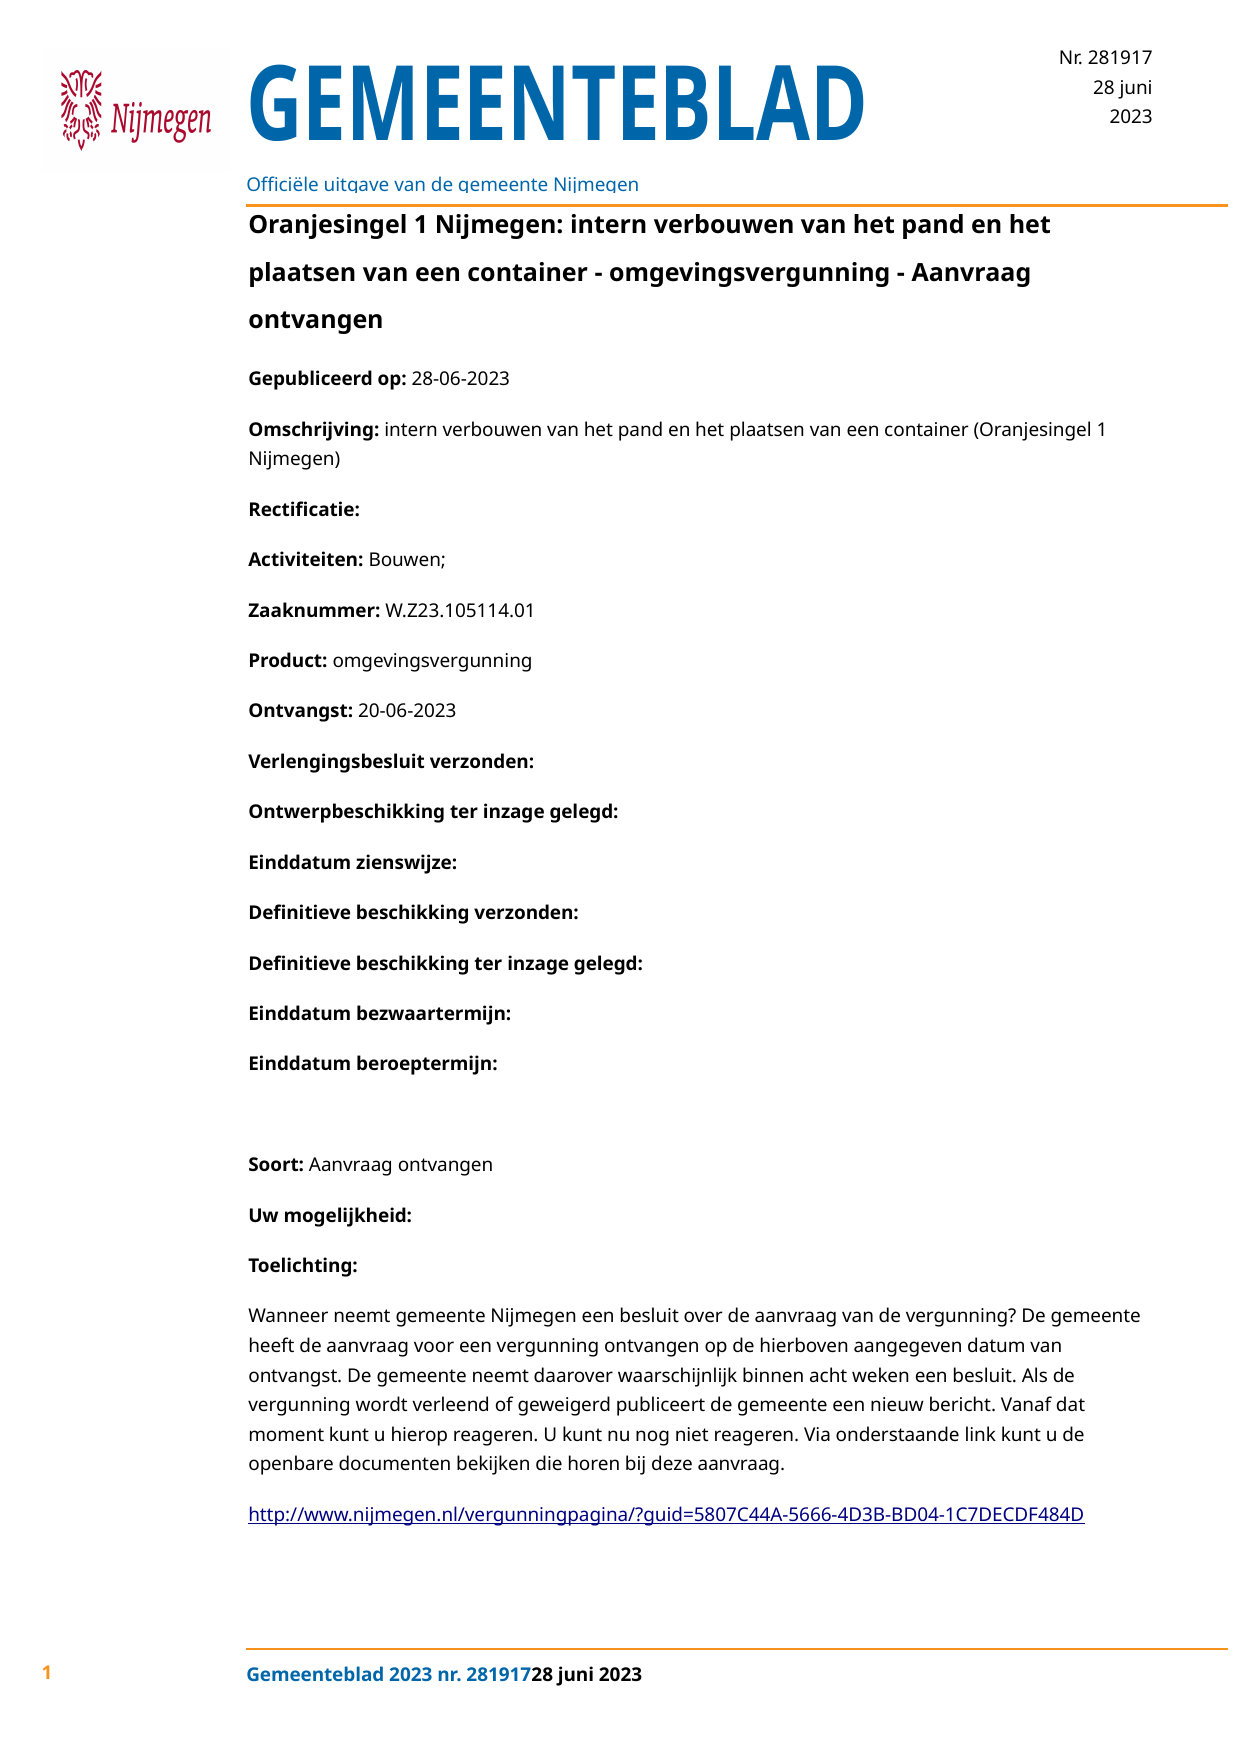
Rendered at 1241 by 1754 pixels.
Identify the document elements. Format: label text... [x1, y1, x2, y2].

text Toelichting: [248, 1252, 1152, 1278]
text Rectificatie: [248, 496, 1152, 522]
text Ontwerpbeschikking ter inzage gelegd: [248, 798, 1152, 824]
text Wanneer neemt gemeente Nijmegen een besluit over de aanvraag van de vergunning? De gemeente heeft de aanvraag voor een vergunning ontvangen op de hierboven aangegeven datum van ontvangst. De gemeente neemt daarover waarschijnlijk binnen acht weken een besluit. Als de vergunning wordt verleend of geweigerd publiceert de gemeente een nieuw bericht. Vanaf dat moment kunt u hierop reageren. U kunt nu nog niet reageren. Via onderstaande link kunt u de openbare documenten bekijken die horen bij deze aanvraag. [248, 1303, 1152, 1476]
text Omschrijving: intern verbouwen van het pand en het plaatsen van een container (Oranjesingel 1 Nijmegen) [248, 416, 1152, 471]
text Definitieve beschikking verzonden: [248, 899, 1152, 925]
text Activiteiten: Bouwen; [248, 546, 1152, 572]
text Zaaknummer: W.Z23.105114.01 [248, 597, 1152, 622]
text Ontvangst: 20-06-2023 [248, 698, 1152, 723]
text Einddatum zienswijze: [248, 849, 1152, 874]
text Product: omgevingsvergunning [248, 647, 1152, 673]
text Definitieve beschikking ter inzage gelegd: [248, 950, 1152, 975]
text Gepubliceerd op: 28-06-2023 [248, 366, 1152, 391]
text Uw mogelijkheid: [248, 1202, 1152, 1227]
text Soort: Aanvraag ontvangen [248, 1151, 1152, 1177]
picture [41, 47, 231, 172]
text Einddatum beroeptermijn: [248, 1051, 1152, 1076]
text http://www.nijmegen.nl/vergunningpagina/?guid=5807C44A-5666-4D3B-BD04-1C7DECDF484D [248, 1501, 1152, 1527]
text Oranjesingel 1 Nijmegen: intern verbouwen van het pand en het plaatsen van een container - omgevingsvergunning - Aanvraag ontvangen [248, 207, 1152, 336]
text Verlengingsbesluit verzonden: [248, 748, 1152, 774]
text Einddatum bezwaartermijn: [248, 1000, 1152, 1026]
